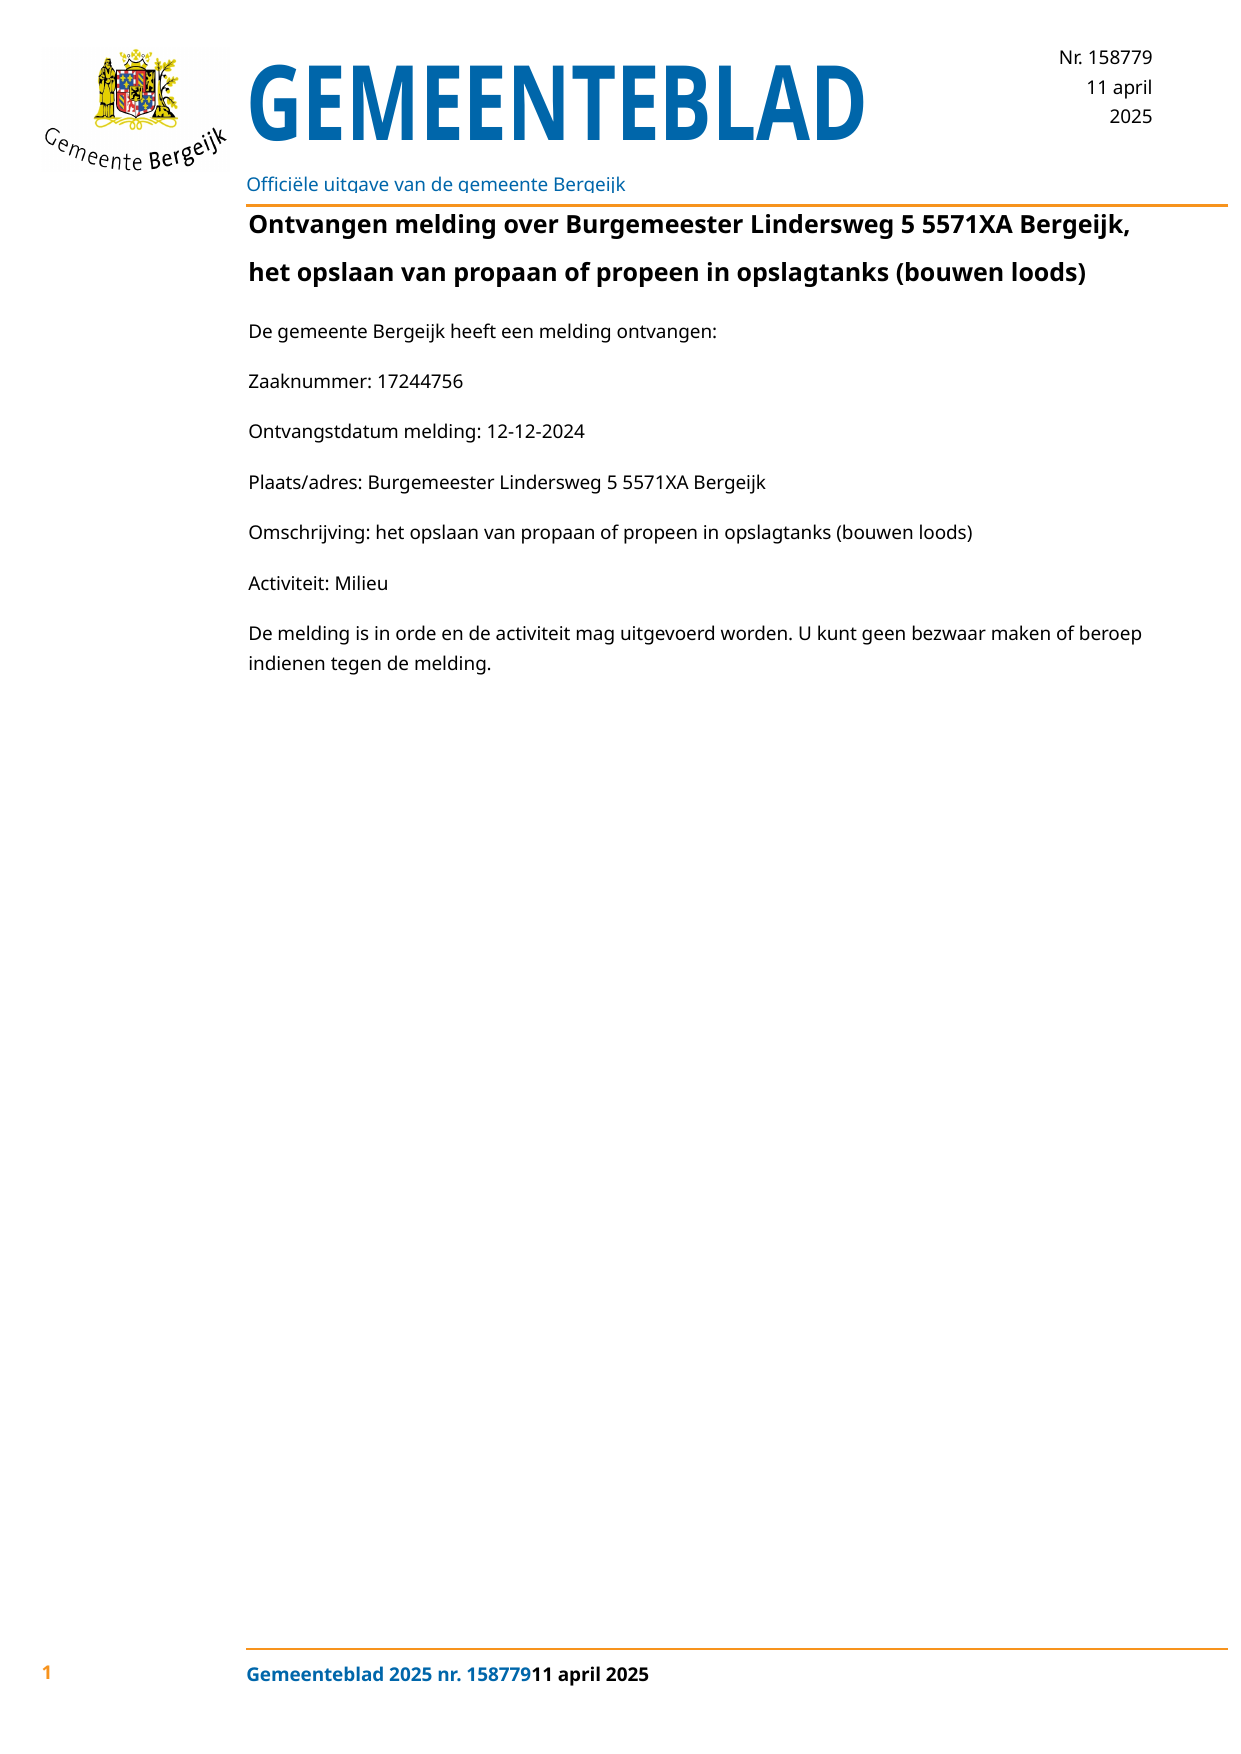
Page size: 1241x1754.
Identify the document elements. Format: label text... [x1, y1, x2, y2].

text Ontvangen melding over Burgemeester Lindersweg 5 5571XA Bergeijk, het opslaan van propaan of propeen in opslagtanks (bouwen loods) [248, 207, 1152, 288]
text Zaaknummer: 17244756 [248, 368, 1152, 394]
text De melding is in orde en de activiteit mag uitgevoerd worden. U kunt geen bezwaar maken of beroep indienen tegen de melding. [248, 620, 1152, 676]
text Omschrijving: het opslaan van propaan of propeen in opslagtanks (bouwen loods) [248, 519, 1152, 545]
text Plaats/adres: Burgemeester Lindersweg 5 5571XA Bergeijk [248, 469, 1152, 495]
text Ontvangstdatum melding: 12-12-2024 [248, 419, 1152, 444]
picture [41, 47, 231, 172]
text Activiteit: Milieu [248, 570, 1152, 596]
text De gemeente Bergeijk heeft een melding ontvangen: [248, 318, 1152, 344]
